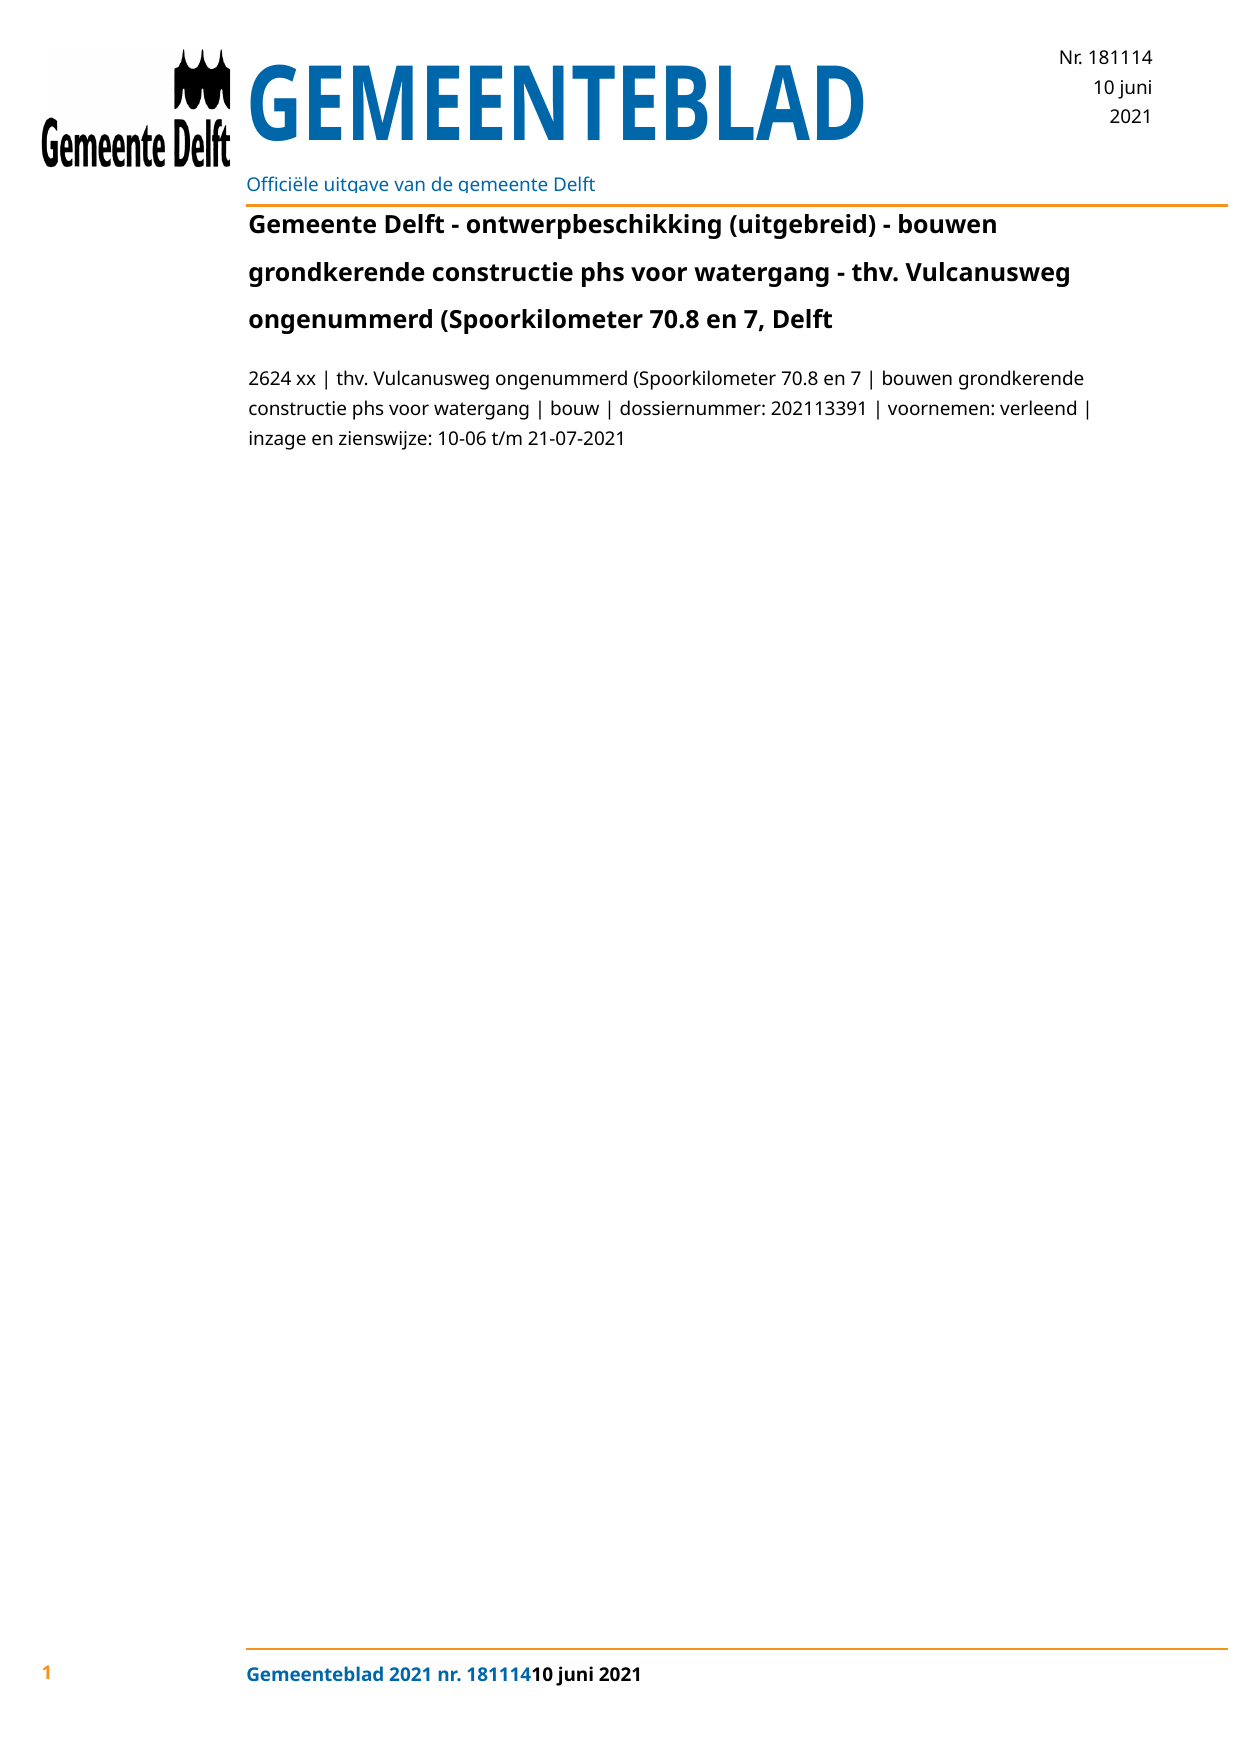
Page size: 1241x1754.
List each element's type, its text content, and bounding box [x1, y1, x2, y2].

text 2624 xx | thv. Vulcanusweg ongenummerd (Spoorkilometer 70.8 en 7 | bouwen grondkerende constructie phs voor watergang | bouw | dossiernummer: 202113391 | voornemen: verleend | inzage en zienswijze: 10-06 t/m 21-07-2021 [248, 366, 1152, 450]
picture [41, 47, 231, 172]
text Gemeente Delft - ontwerpbeschikking (uitgebreid) - bouwen grondkerende constructie phs voor watergang - thv. Vulcanusweg ongenummerd (Spoorkilometer 70.8 en 7, Delft [248, 207, 1152, 336]
